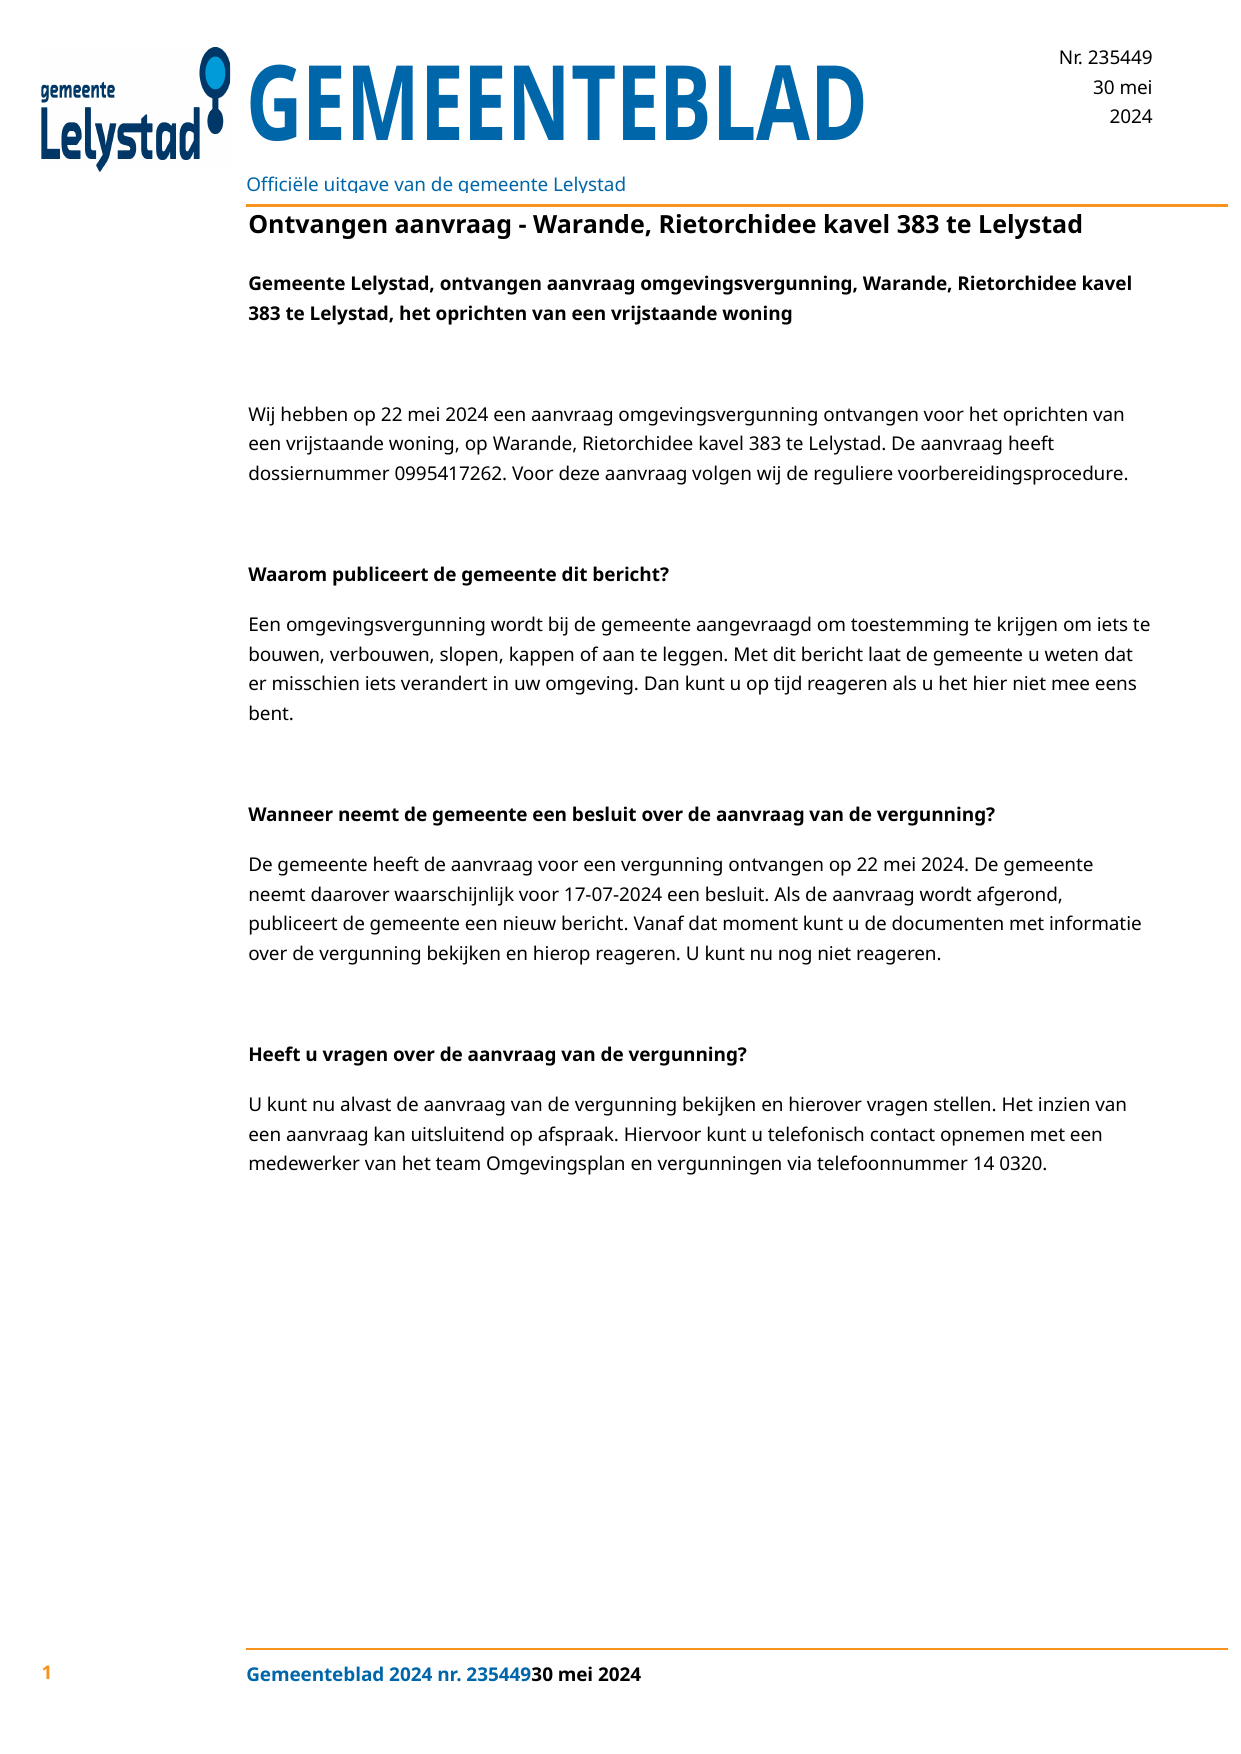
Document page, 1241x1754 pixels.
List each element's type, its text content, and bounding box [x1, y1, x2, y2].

text Een omgevingsvergunning wordt bij de gemeente aangevraagd om toestemming te krijgen om iets te bouwen, verbouwen, slopen, kappen of aan te leggen. Met dit bericht laat de gemeente u weten dat er misschien iets verandert in uw omgeving. Dan kunt u op tijd reageren als u het hier niet mee eens bent. [248, 611, 1152, 726]
text De gemeente heeft de aanvraag voor een vergunning ontvangen op 22 mei 2024. De gemeente neemt daarover waarschijnlijk voor 17-07-2024 een besluit. Als de aanvraag wordt afgerond, publiceert de gemeente een nieuw bericht. Vanaf dat moment kunt u de documenten met informatie over de vergunning bekijken en hierop reageren. U kunt nu nog niet reageren. [248, 851, 1152, 966]
text Waarom publiceert de gemeente dit bericht? [248, 561, 1152, 586]
text Ontvangen aanvraag - Warande, Rietorchidee kavel 383 te Lelystad [248, 207, 1152, 241]
text Gemeente Lelystad, ontvangen aanvraag omgevingsvergunning, Warande, Rietorchidee kavel 383 te Lelystad, het oprichten van een vrijstaande woning [248, 270, 1152, 326]
text U kunt nu alvast de aanvraag van de vergunning bekijken en hierover vragen stellen. Het inzien van een aanvraag kan uitsluitend op afspraak. Hiervoor kunt u telefonisch contact opnemen met een medewerker van het team Omgevingsplan en vergunningen via telefoonnummer 14 0320. [248, 1091, 1152, 1176]
picture [41, 47, 231, 172]
text Wanneer neemt de gemeente een besluit over de aanvraag van de vergunning? [248, 801, 1152, 826]
text Wij hebben op 22 mei 2024 een aanvraag omgevingsvergunning ontvangen voor het oprichten van een vrijstaande woning, op Warande, Rietorchidee kavel 383 te Lelystad. De aanvraag heeft dossiernummer 0995417262. Voor deze aanvraag volgen wij de reguliere voorbereidingsprocedure. [248, 401, 1152, 486]
text Heeft u vragen over de aanvraag van de vergunning? [248, 1041, 1152, 1066]
